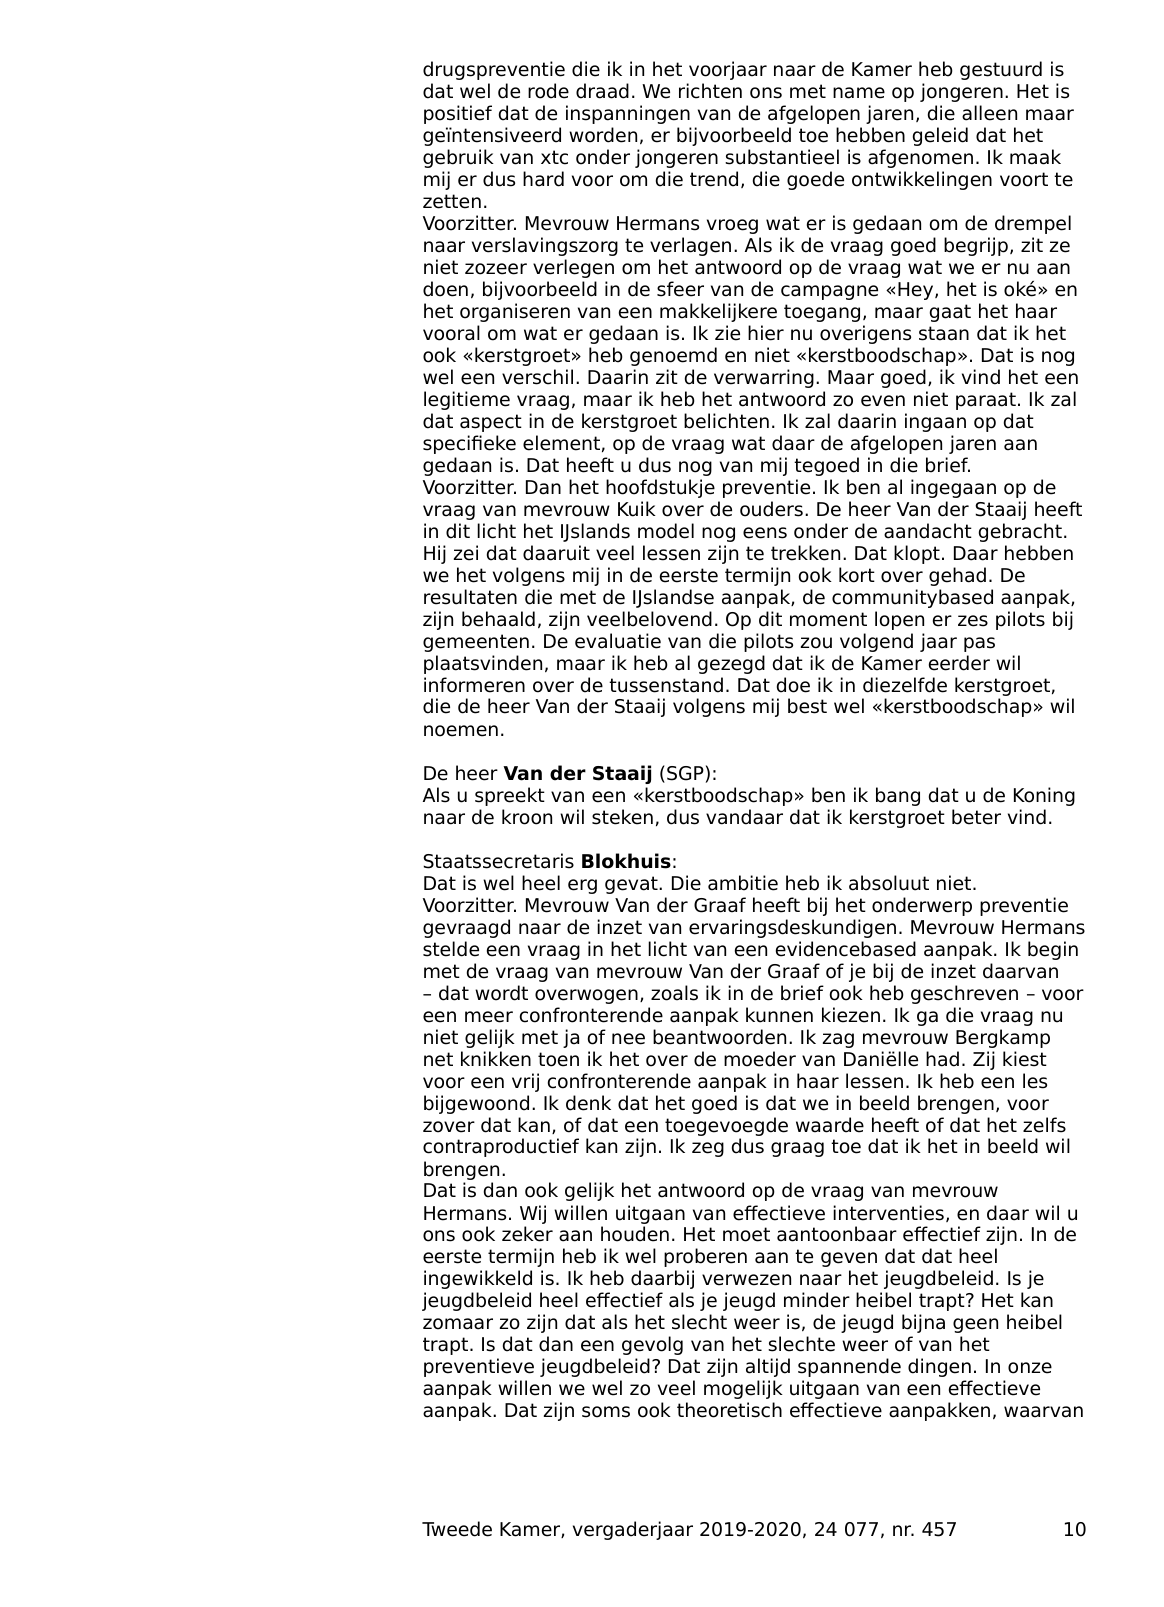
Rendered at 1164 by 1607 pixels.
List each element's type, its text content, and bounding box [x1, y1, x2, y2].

text De heer Van der Staaij (SGP): [422, 763, 1087, 784]
text Als u spreekt van een «kerstboodschap» ben ik bang dat u de Koning naar de kroon wil steken, dus vandaar dat ik kerstgroet beter vind. [422, 784, 1087, 828]
text Dat is dan ook gelijk het antwoord op de vraag van mevrouw Hermans. Wij willen uitgaan van effectieve interventies, en daar wil u ons ook zeker aan houden. Het moet aantoonbaar effectief zijn. In de eerste termijn heb ik wel proberen aan te geven dat dat heel ingewikkeld is. Ik heb daarbij verwezen naar het jeugdbeleid. Is je jeugdbeleid heel effectief als je jeugd minder heibel trapt? Het kan zomaar zo zijn dat als het slecht weer is, de jeugd bijna geen heibel trapt. Is dat dan een gevolg van het slechte weer of van het preventieve jeugdbeleid? Dat zijn altijd spannende dingen. In onze aanpak willen we wel zo veel mogelijk uitgaan van een effectieve aanpak. Dat zijn soms ook theoretisch effectieve aanpakken, waarvan [422, 1180, 1087, 1422]
text Staatssecretaris Blokhuis: [422, 851, 1087, 873]
text drugspreventie die ik in het voorjaar naar de Kamer heb gestuurd is dat wel de rode draad. We richten ons met name op jongeren. Het is positief dat de inspanningen van de afgelopen jaren, die alleen maar geïntensiveerd worden, er bijvoorbeeld toe hebben geleid dat het gebruik van xtc onder jongeren substantieel is afgenomen. Ik maak mij er dus hard voor om die trend, die goede ontwikkelingen voort te zetten. [422, 59, 1087, 213]
text Voorzitter. Mevrouw Hermans vroeg wat er is gedaan om de drempel naar verslavingszorg te verlagen. Als ik de vraag goed begrijp, zit ze niet zozeer verlegen om het antwoord op de vraag wat we er nu aan doen, bijvoorbeeld in de sfeer van de campagne «Hey, het is oké» en het organiseren van een makkelijkere toegang, maar gaat het haar vooral om wat er gedaan is. Ik zie hier nu overigens staan dat ik het ook «kerstgroet» heb genoemd en niet «kerstboodschap». Dat is nog wel een verschil. Daarin zit de verwarring. Maar goed, ik vind het een legitieme vraag, maar ik heb het antwoord zo even niet paraat. Ik zal dat aspect in de kerstgroet belichten. Ik zal daarin ingaan op dat specifieke element, op de vraag wat daar de afgelopen jaren aan gedaan is. Dat heeft u dus nog van mij tegoed in die brief. [422, 213, 1087, 477]
text Voorzitter. Mevrouw Van der Graaf heeft bij het onderwerp preventie gevraagd naar de inzet van ervaringsdeskundigen. Mevrouw Hermans stelde een vraag in het licht van een evidencebased aanpak. Ik begin met de vraag van mevrouw Van der Graaf of je bij de inzet daarvan – dat wordt overwogen, zoals ik in de brief ook heb geschreven – voor een meer confronterende aanpak kunnen kiezen. Ik ga die vraag nu niet gelijk met ja of nee beantwoorden. Ik zag mevrouw Bergkamp net knikken toen ik het over de moeder van Daniëlle had. Zij kiest voor een vrij confronterende aanpak in haar lessen. Ik heb een les bijgewoond. Ik denk dat het goed is dat we in beeld brengen, voor zover dat kan, of dat een toegevoegde waarde heeft of dat het zelfs contraproductief kan zijn. Ik zeg dus graag toe dat ik het in beeld wil brengen. [422, 895, 1087, 1180]
text Dat is wel heel erg gevat. Die ambitie heb ik absoluut niet. [422, 873, 1087, 895]
text Voorzitter. Dan het hoofdstukje preventie. Ik ben al ingegaan op de vraag van mevrouw Kuik over de ouders. De heer Van der Staaij heeft in dit licht het IJslands model nog eens onder de aandacht gebracht. Hij zei dat daaruit veel lessen zijn te trekken. Dat klopt. Daar hebben we het volgens mij in de eerste termijn ook kort over gehad. De resultaten die met de IJslandse aanpak, de communitybased aanpak, zijn behaald, zijn veelbelovend. Op dit moment lopen er zes pilots bij gemeenten. De evaluatie van die pilots zou volgend jaar pas plaatsvinden, maar ik heb al gezegd dat ik de Kamer eerder wil informeren over de tussenstand. Dat doe ik in diezelfde kerstgroet, die de heer Van der Staaij volgens mij best wel «kerstboodschap» wil noemen. [422, 477, 1087, 740]
